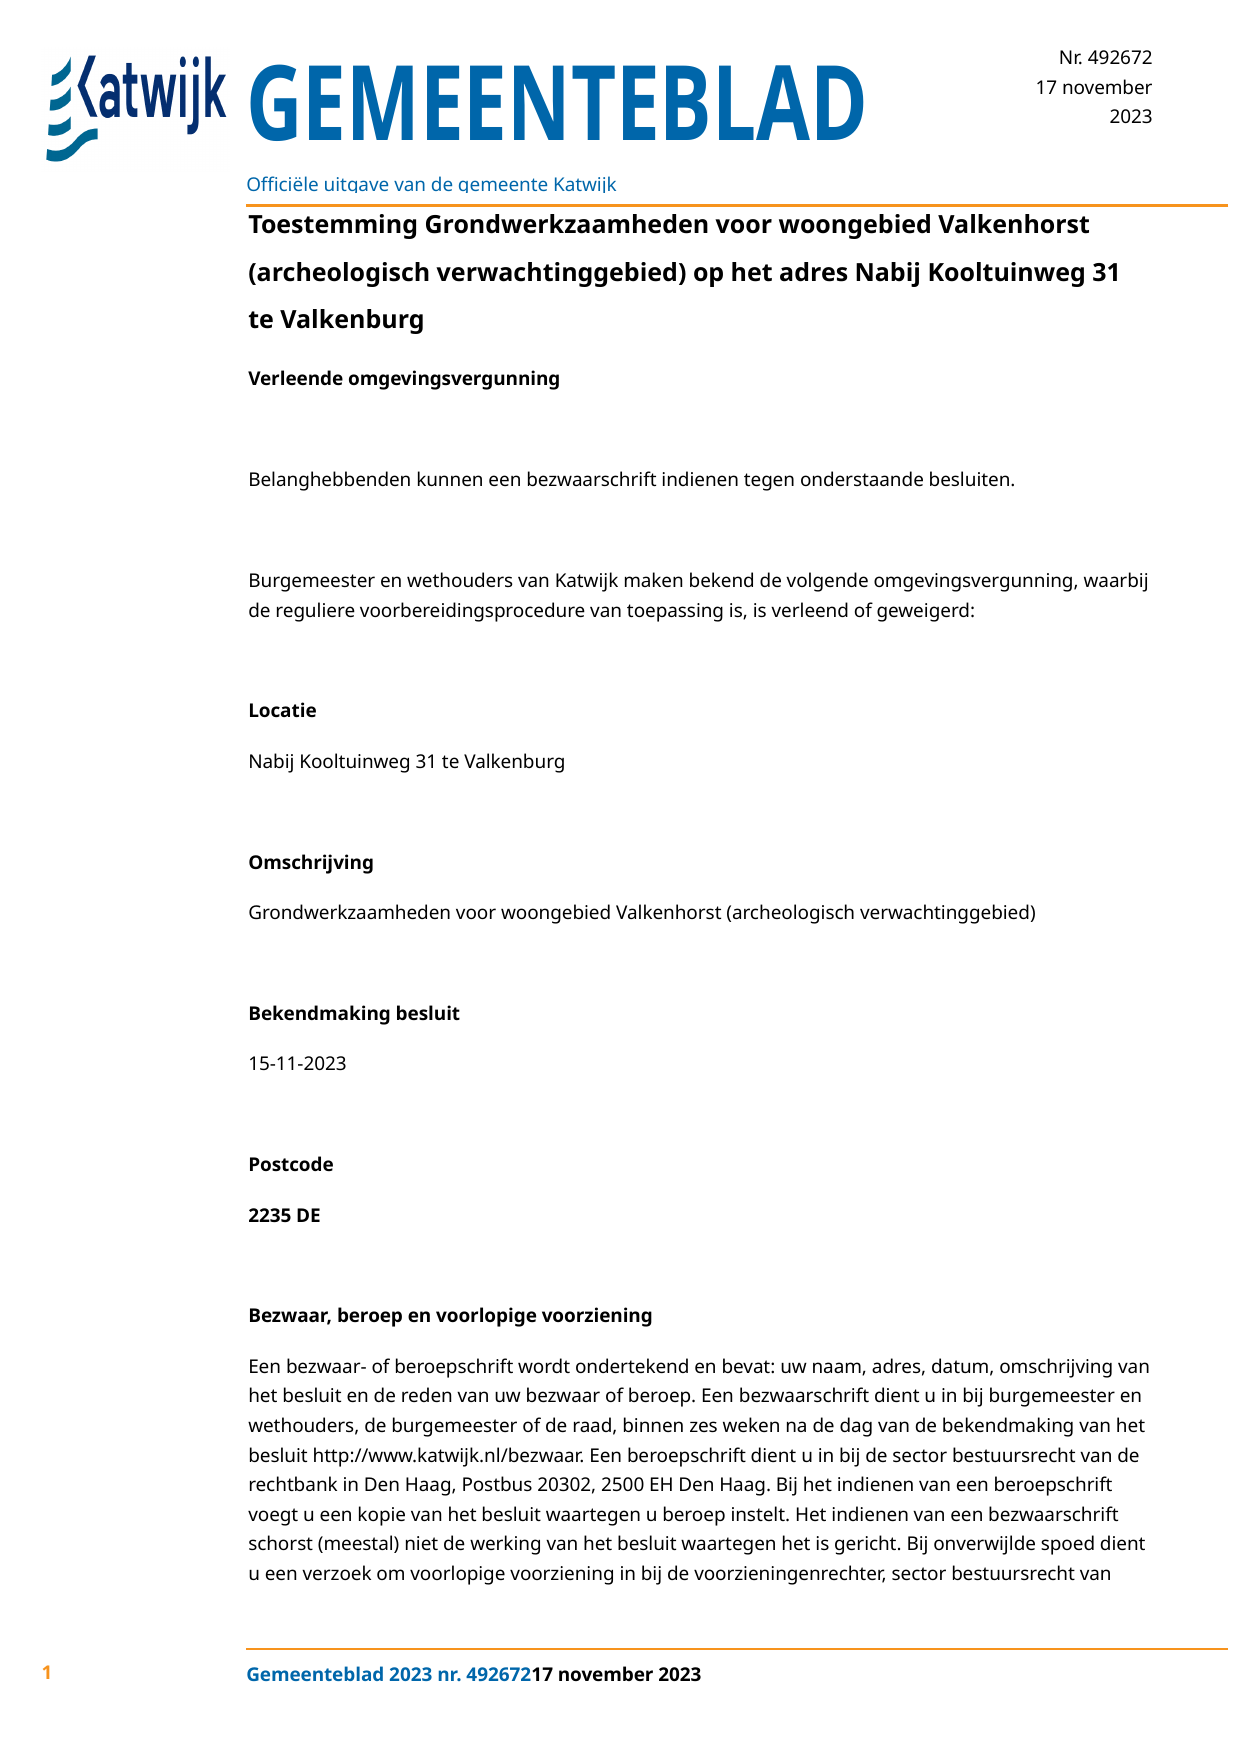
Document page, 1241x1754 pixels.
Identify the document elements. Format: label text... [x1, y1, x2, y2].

text 2235 DE [248, 1202, 1152, 1227]
text Burgemeester en wethouders van Katwijk maken bekend de volgende omgevingsvergunning, waarbij de reguliere voorbereidingsprocedure van toepassing is, is verleend of geweigerd: [248, 567, 1152, 622]
text Omschrijving [248, 849, 1152, 874]
text Bezwaar, beroep en voorlopige voorziening [248, 1303, 1152, 1328]
text Een bezwaar- of beroepschrift wordt ondertekend en bevat: uw naam, adres, datum, omschrijving van het besluit en de reden van uw bezwaar of beroep. Een bezwaarschrift dient u in bij burgemeester en wethouders, de burgemeester of de raad, binnen zes weken na de dag van de bekendmaking van het besluit http://www.katwijk.nl/bezwaar. Een beroepschrift dient u in bij de sector bestuursrecht van de rechtbank in Den Haag, Postbus 20302, 2500 EH Den Haag. Bij het indienen van een beroepschrift voegt u een kopie van het besluit waartegen u beroep instelt. Het indienen van een bezwaarschrift schorst (meestal) niet de werking van het besluit waartegen het is gericht. Bij onverwijlde spoed dient u een verzoek om voorlopige voorziening in bij de voorzieningenrechter, sector bestuursrecht van [248, 1353, 1152, 1586]
text Grondwerkzaamheden voor woongebied Valkenhorst (archeologisch verwachtinggebied) [248, 899, 1152, 925]
text Toestemming Grondwerkzaamheden voor woongebied Valkenhorst (archeologisch verwachtinggebied) op het adres Nabij Kooltuinweg 31 te Valkenburg [248, 207, 1152, 336]
text Locatie [248, 698, 1152, 723]
text Postcode [248, 1151, 1152, 1177]
text Verleende omgevingsvergunning [248, 366, 1152, 391]
picture [41, 47, 231, 172]
text Belanghebbenden kunnen een bezwaarschrift indienen tegen onderstaande besluiten. [248, 466, 1152, 492]
text Bekendmaking besluit [248, 1000, 1152, 1026]
text 15-11-2023 [248, 1051, 1152, 1076]
text Nabij Kooltuinweg 31 te Valkenburg [248, 748, 1152, 774]
